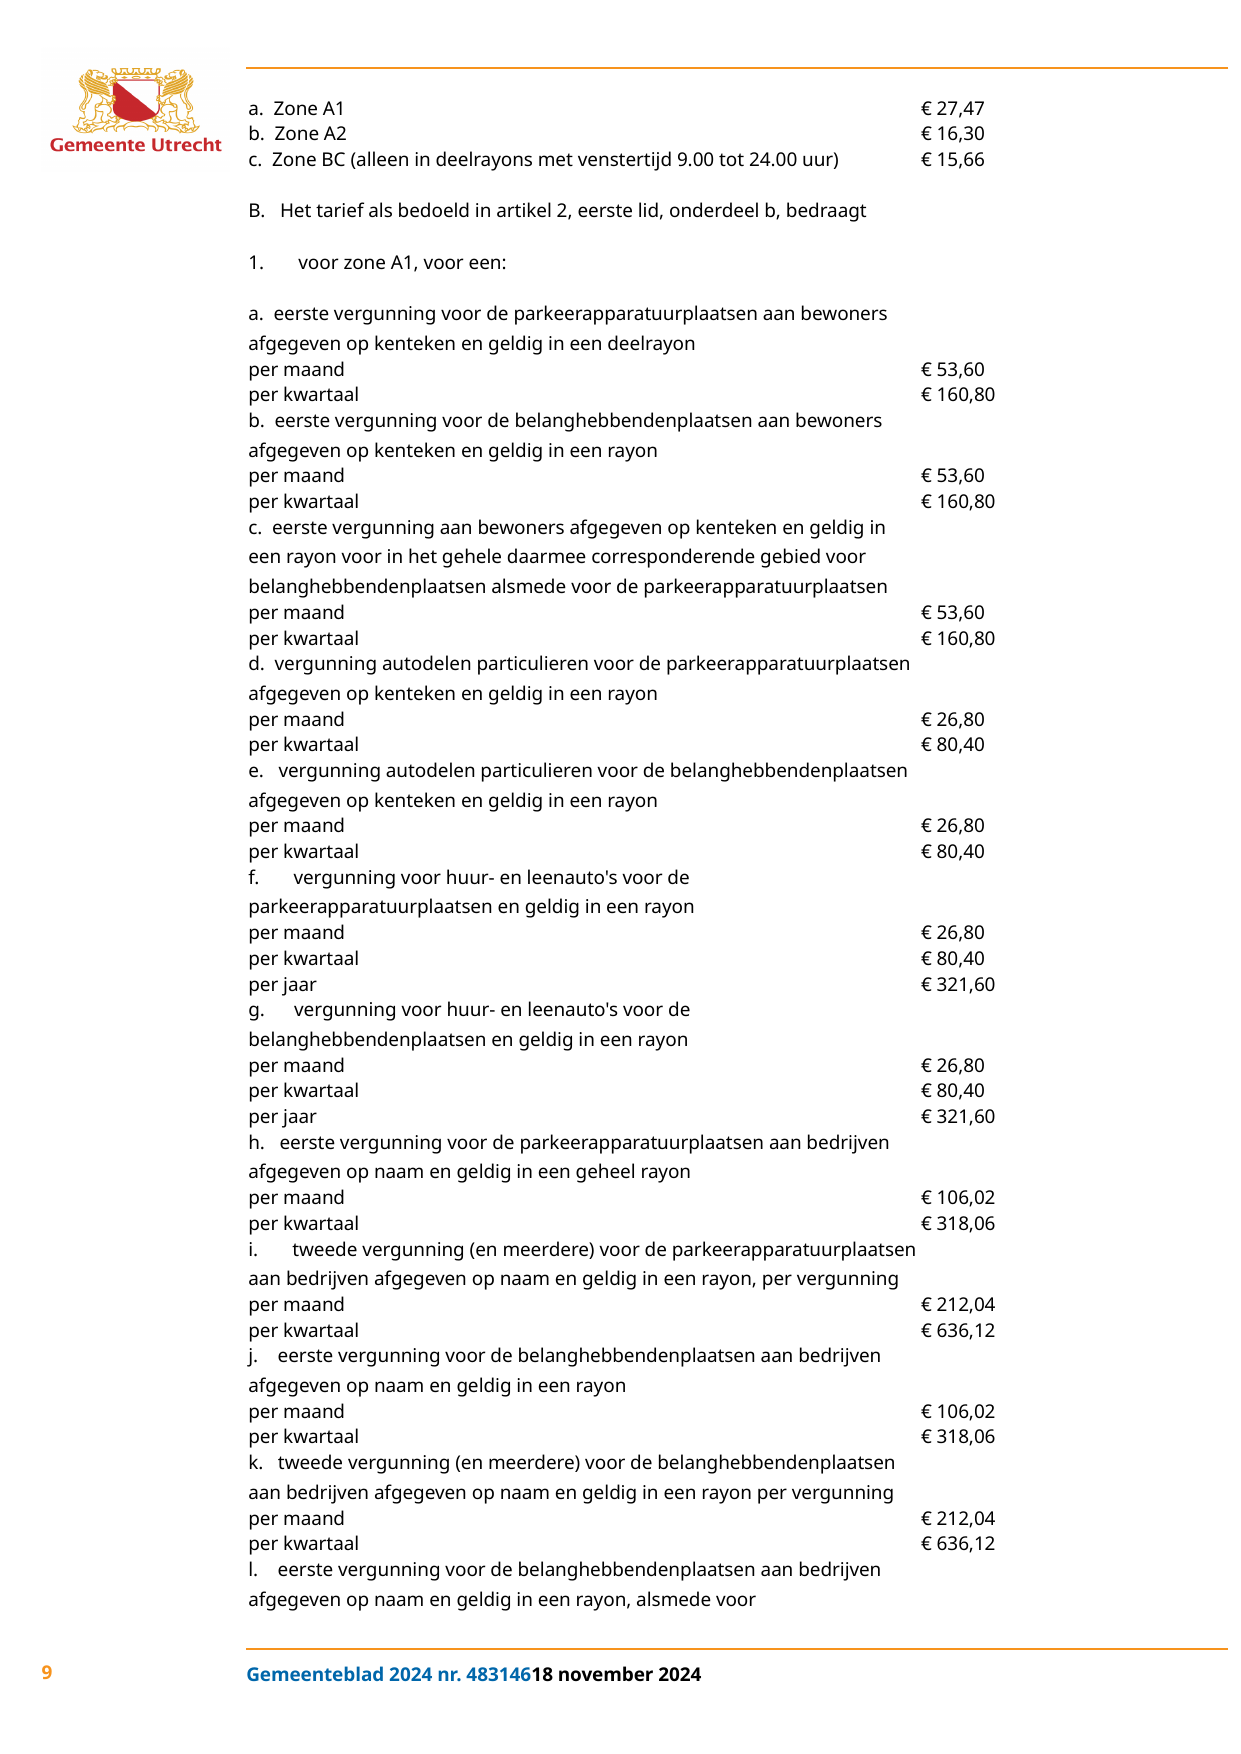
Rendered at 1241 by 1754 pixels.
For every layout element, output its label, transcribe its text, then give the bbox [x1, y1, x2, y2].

table_cell per maand [248, 599, 921, 625]
table_cell [921, 1556, 1152, 1611]
table_cell [248, 224, 921, 249]
table_cell per maand [248, 706, 921, 732]
table_cell j. eerste vergunning voor de belanghebbendenplaatsen aan bedrijven afgegeven op naam en geldig in een rayon [248, 1343, 921, 1398]
picture [41, 47, 231, 172]
table_cell [921, 997, 1152, 1052]
table_cell € 106,02 [921, 1184, 1152, 1210]
table_cell per maand [248, 1505, 921, 1530]
table_cell € 636,12 [921, 1530, 1152, 1556]
table_cell g. vergunning voor huur- en leenauto's voor de belanghebbendenplaatsen en geldig in een rayon [248, 997, 921, 1052]
table_cell [248, 275, 921, 301]
table_cell [921, 301, 1152, 356]
table_cell per kwartaal [248, 838, 921, 864]
table_cell € 26,80 [921, 706, 1152, 732]
table_cell € 321,60 [921, 1103, 1152, 1129]
table_cell [921, 514, 1152, 599]
table_cell [921, 1449, 1152, 1505]
table_cell per kwartaal [248, 1078, 921, 1103]
table_cell c. Zone BC (alleen in deelrayons met venstertijd 9.00 tot 24.00 uur) [248, 146, 921, 172]
table_cell per kwartaal [248, 382, 921, 407]
table_cell per maand [248, 1184, 921, 1210]
table_cell i. tweede vergunning (en meerdere) voor de parkeerapparatuurplaatsen aan bedrijven afgegeven op naam en geldig in een rayon, per vergunning [248, 1236, 921, 1291]
table_cell c. eerste vergunning aan bewoners afgegeven op kenteken en geldig in een rayon voor in het gehele daarmee corresponderende gebied voor belanghebbendenplaatsen alsmede voor de parkeerapparatuurplaatsen [248, 514, 921, 599]
table_cell € 318,06 [921, 1424, 1152, 1449]
table_cell € 636,12 [921, 1317, 1152, 1343]
table_cell k. tweede vergunning (en meerdere) voor de belanghebbendenplaatsen aan bedrijven afgegeven op naam en geldig in een rayon per vergunning [248, 1449, 921, 1505]
table_cell [921, 1129, 1152, 1184]
table_cell € 26,80 [921, 813, 1152, 838]
table_cell € 321,60 [921, 971, 1152, 997]
table_cell per kwartaal [248, 1530, 921, 1556]
table_cell per kwartaal [248, 1424, 921, 1449]
table_cell e. vergunning autodelen particulieren voor de belanghebbendenplaatsen afgegeven op kenteken en geldig in een rayon [248, 757, 921, 813]
table_cell € 26,80 [921, 1052, 1152, 1078]
table_cell d. vergunning autodelen particulieren voor de parkeerapparatuurplaatsen afgegeven op kenteken en geldig in een rayon [248, 651, 921, 706]
table_cell [921, 651, 1152, 706]
table_cell b. Zone A2 [248, 121, 921, 146]
table_cell a. eerste vergunning voor de parkeerapparatuurplaatsen aan bewoners afgegeven op kenteken en geldig in een deelrayon [248, 301, 921, 356]
table_cell [248, 172, 921, 198]
table_cell € 80,40 [921, 945, 1152, 971]
table_cell [921, 249, 1152, 275]
table_cell f. vergunning voor huur- en leenauto's voor de parkeerapparatuurplaatsen en geldig in een rayon [248, 864, 921, 919]
table_cell € 160,80 [921, 489, 1152, 514]
table_cell € 212,04 [921, 1291, 1152, 1317]
table_cell [921, 757, 1152, 813]
table_cell per kwartaal [248, 945, 921, 971]
table_cell per jaar [248, 1103, 921, 1129]
table_cell per kwartaal [248, 625, 921, 651]
table_cell € 27,47 [921, 95, 1152, 121]
table_cell per maand [248, 356, 921, 382]
table_cell [921, 275, 1152, 301]
table_cell per kwartaal [248, 1210, 921, 1236]
table_cell per maand [248, 1052, 921, 1078]
table_cell € 318,06 [921, 1210, 1152, 1236]
table_cell [921, 1343, 1152, 1398]
table_cell € 53,60 [921, 599, 1152, 625]
table_cell € 80,40 [921, 838, 1152, 864]
table_cell € 160,80 [921, 382, 1152, 407]
table_cell a. Zone A1 [248, 95, 921, 121]
table_cell [921, 864, 1152, 919]
table_cell € 26,80 [921, 919, 1152, 945]
table_cell [921, 224, 1152, 249]
table_cell per maand [248, 813, 921, 838]
table_cell € 15,66 [921, 146, 1152, 172]
table_cell € 160,80 [921, 625, 1152, 651]
table_cell per maand [248, 1291, 921, 1317]
table_cell € 53,60 [921, 463, 1152, 488]
table_cell € 106,02 [921, 1398, 1152, 1424]
table_cell 1. voor zone A1, voor een: [248, 249, 921, 275]
table_cell € 53,60 [921, 356, 1152, 382]
table_cell € 80,40 [921, 1078, 1152, 1103]
table_cell € 80,40 [921, 732, 1152, 757]
table_cell per kwartaal [248, 489, 921, 514]
table_cell € 16,30 [921, 121, 1152, 146]
table_cell € 212,04 [921, 1505, 1152, 1530]
table_cell per maand [248, 1398, 921, 1424]
table_cell [921, 408, 1152, 463]
table_cell [921, 172, 1152, 198]
table_cell per maand [248, 919, 921, 945]
table_cell b. eerste vergunning voor de belanghebbendenplaatsen aan bewoners afgegeven op kenteken en geldig in een rayon [248, 408, 921, 463]
table_cell per kwartaal [248, 1317, 921, 1343]
table_cell per jaar [248, 971, 921, 997]
table_cell [921, 1236, 1152, 1291]
table_cell [921, 198, 1152, 223]
table_cell l. eerste vergunning voor de belanghebbendenplaatsen aan bedrijven afgegeven op naam en geldig in een rayon, alsmede voor [248, 1556, 921, 1611]
table_cell per kwartaal [248, 732, 921, 757]
table_cell B. Het tarief als bedoeld in artikel 2, eerste lid, onderdeel b, bedraagt [248, 198, 921, 223]
table_cell h. eerste vergunning voor de parkeerapparatuurplaatsen aan bedrijven afgegeven op naam en geldig in een geheel rayon [248, 1129, 921, 1184]
table_cell per maand [248, 463, 921, 488]
